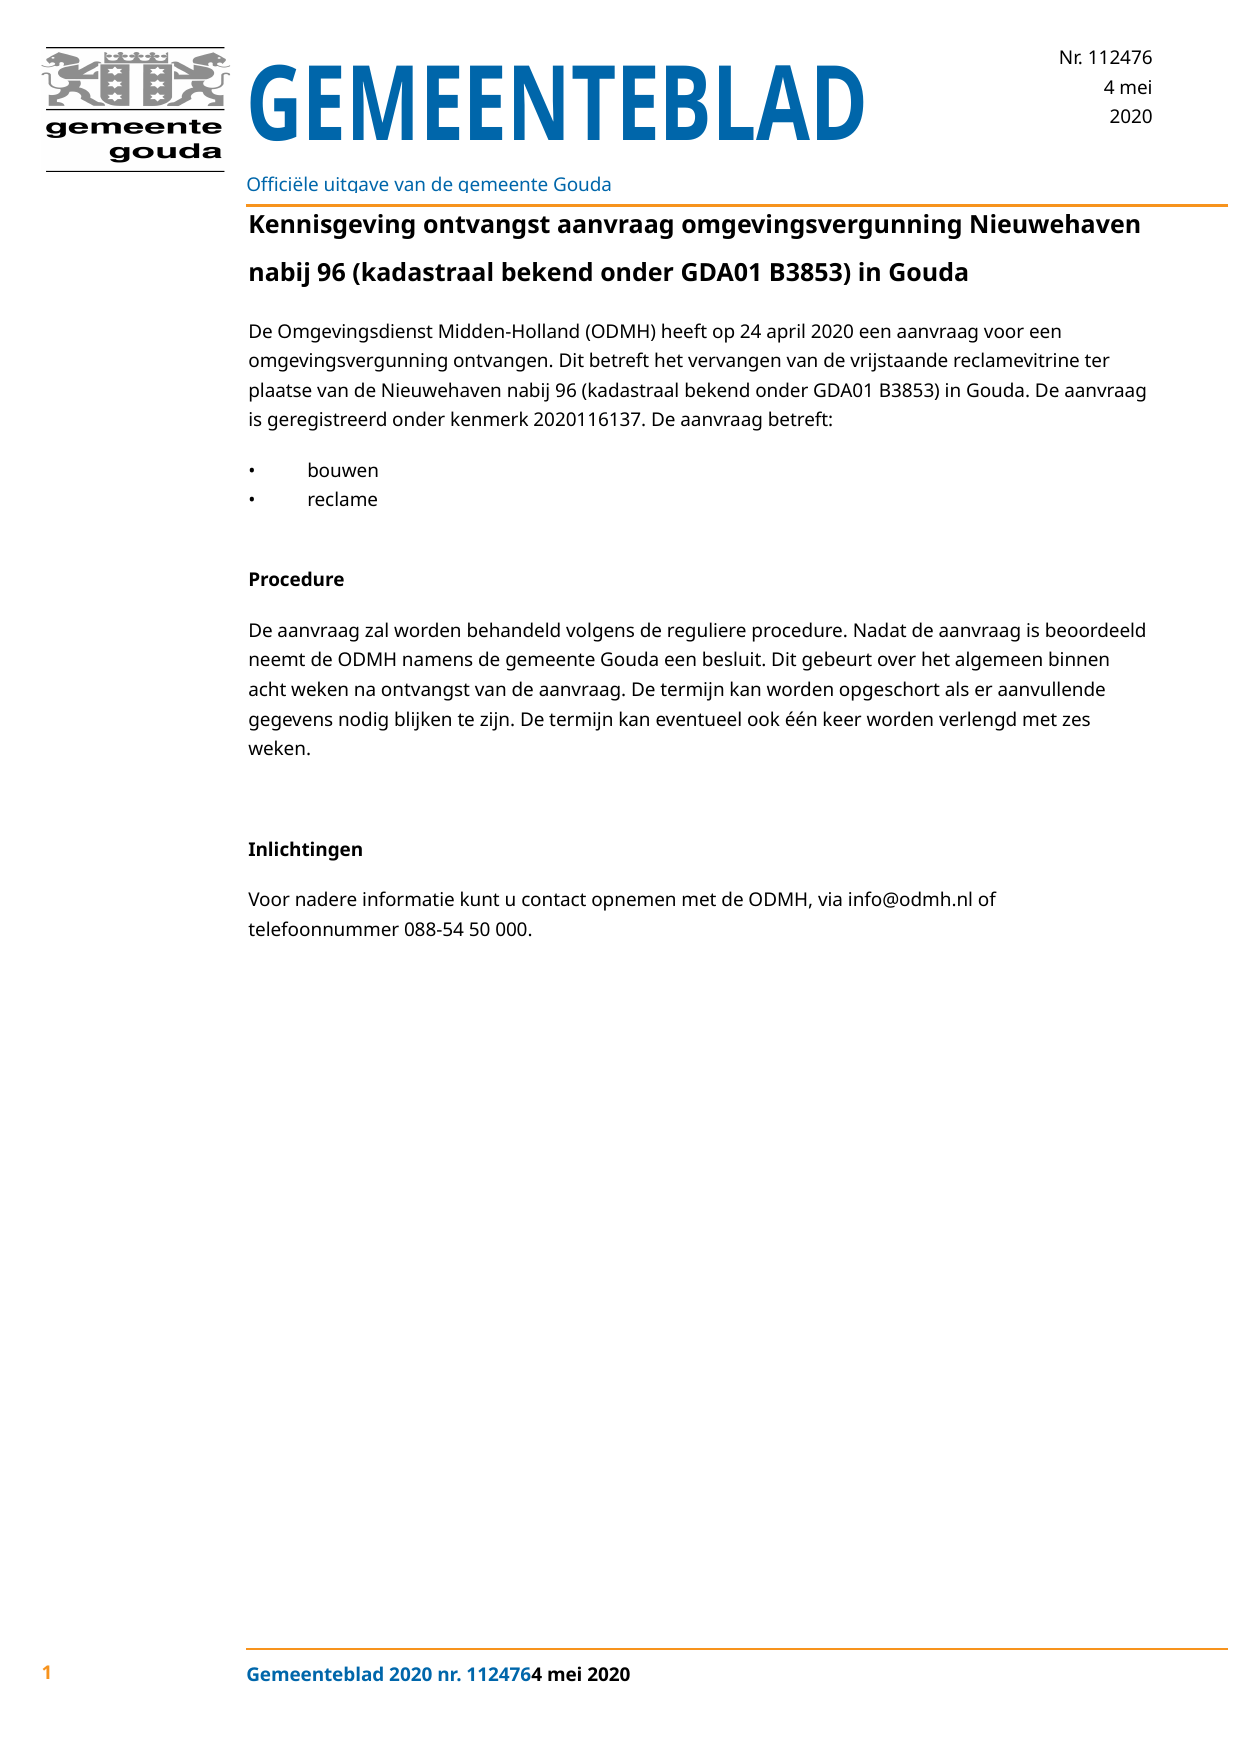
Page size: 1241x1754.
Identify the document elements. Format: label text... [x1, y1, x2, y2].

text Kennisgeving ontvangst aanvraag omgevingsvergunning Nieuwehaven nabij 96 (kadastraal bekend onder GDA01 B3853) in Gouda [248, 207, 1152, 288]
picture [41, 47, 231, 172]
text Voor nadere informatie kunt u contact opnemen met de ODMH, via info@odmh.nl of telefoonnummer 088-54 50 000. [248, 887, 1152, 942]
list bouwen [248, 457, 1152, 483]
text Procedure [248, 567, 1152, 592]
text De Omgevingsdienst Midden-Holland (ODMH) heeft op 24 april 2020 een aanvraag voor een omgevingsvergunning ontvangen. Dit betreft het vervangen van de vrijstaande reclamevitrine ter plaatse van de Nieuwehaven nabij 96 (kadastraal bekend onder GDA01 B3853) in Gouda. De aanvraag is geregistreerd onder kenmerk 2020116137. De aanvraag betreft: [248, 318, 1152, 432]
text De aanvraag zal worden behandeld volgens de reguliere procedure. Nadat de aanvraag is beoordeeld neemt de ODMH namens de gemeente Gouda een besluit. Dit gebeurt over het algemeen binnen acht weken na ontvangst van de aanvraag. De termijn kan worden opgeschort als er aanvullende gegevens nodig blijken te zijn. De termijn kan eventueel ook één keer worden verlengd met zes weken. [248, 617, 1152, 761]
text Inlichtingen [248, 836, 1152, 862]
list reclame [248, 487, 1152, 512]
